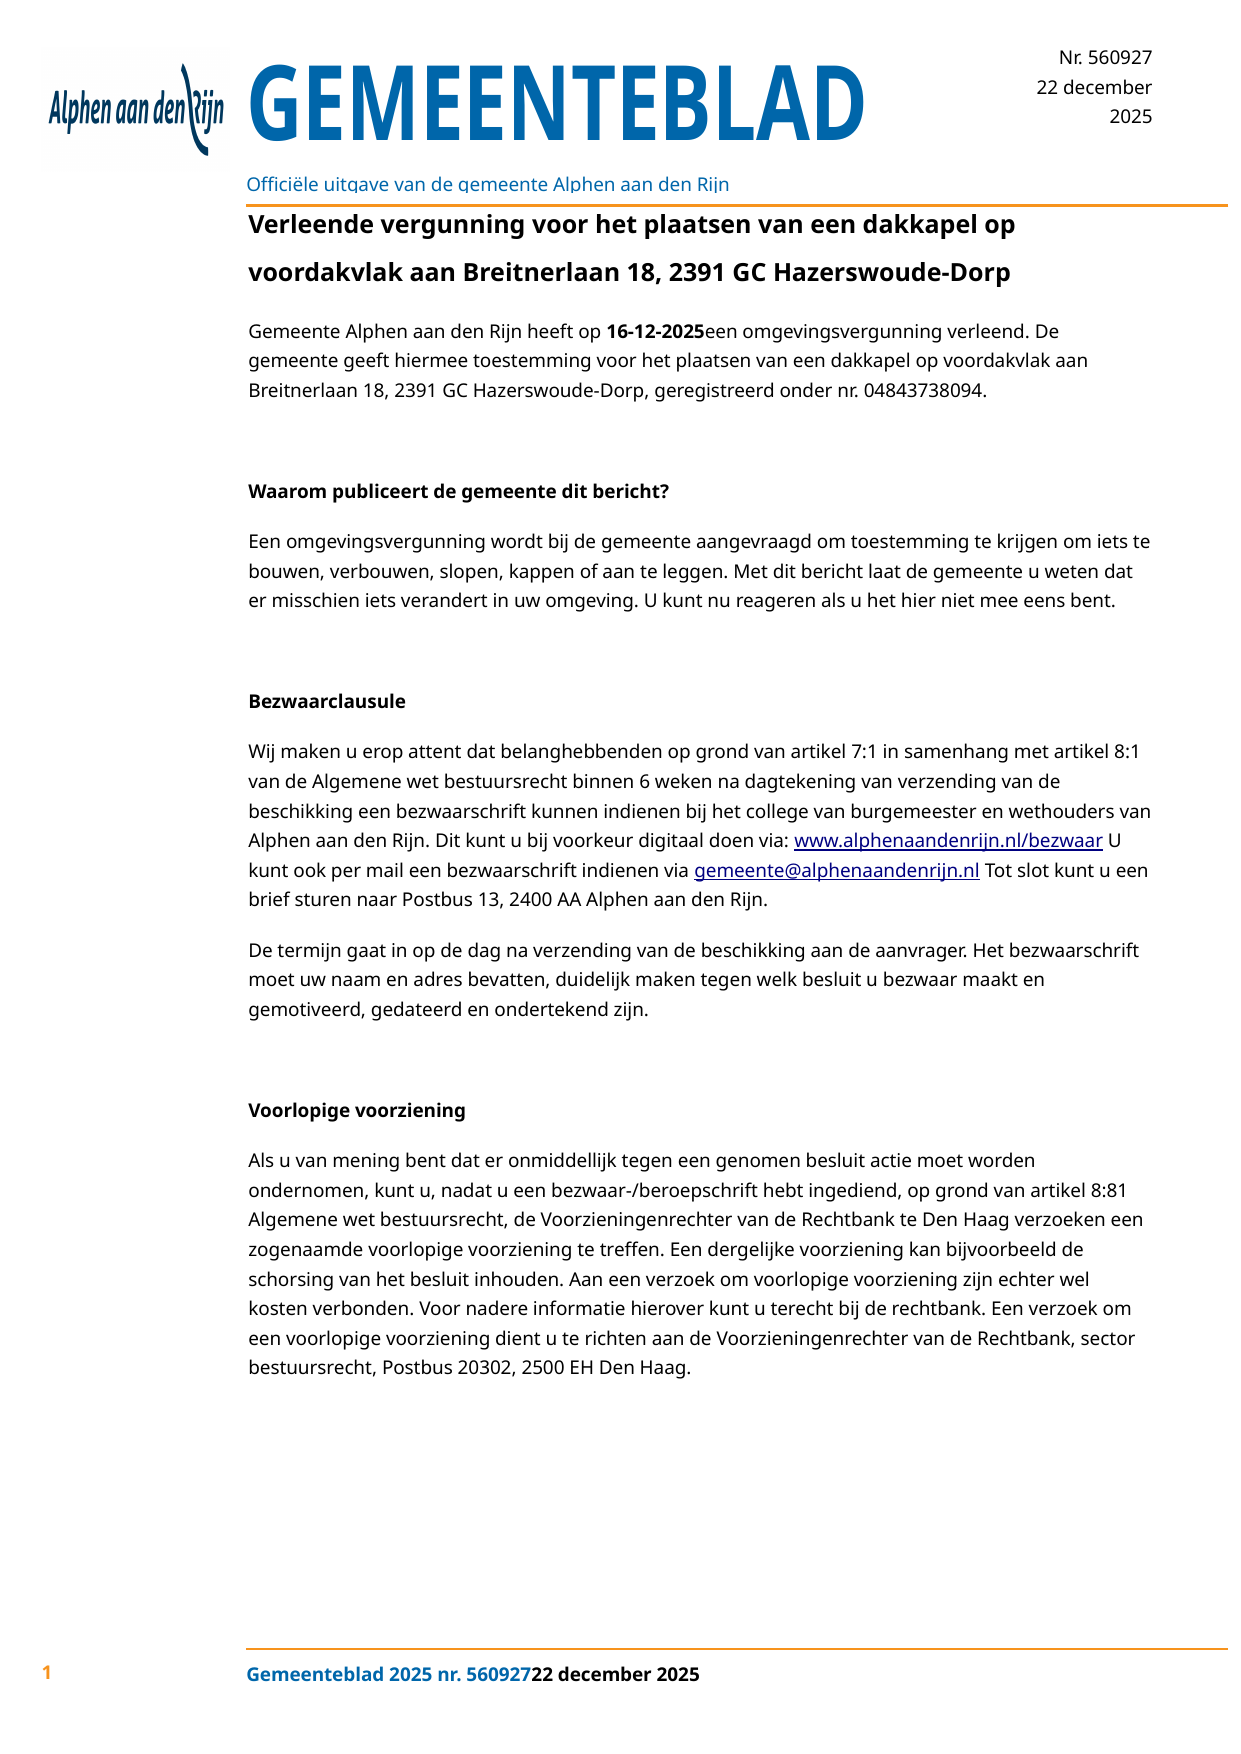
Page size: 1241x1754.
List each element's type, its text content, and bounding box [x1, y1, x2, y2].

text Verleende vergunning voor het plaatsen van een dakkapel op voordakvlak aan Breitnerlaan 18, 2391 GC Hazerswoude-Dorp [248, 207, 1152, 288]
text Waarom publiceert de gemeente dit bericht? [248, 478, 1152, 504]
text Voorlopige voorziening [248, 1097, 1152, 1123]
text Bezwaarclausule [248, 688, 1152, 714]
text Als u van mening bent dat er onmiddellijk tegen een genomen besluit actie moet worden ondernomen, kunt u, nadat u een bezwaar-/beroepschrift hebt ingediend, op grond van artikel 8:81 Algemene wet bestuursrecht, de Voorzieningenrechter van de Rechtbank te Den Haag verzoeken een zogenaamde voorlopige voorziening te treffen. Een dergelijke voorziening kan bijvoorbeeld de schorsing van het besluit inhouden. Aan een verzoek om voorlopige voorziening zijn echter wel kosten verbonden. Voor nadere informatie hierover kunt u terecht bij de rechtbank. Een verzoek om een voorlopige voorziening dient u te richten aan de Voorzieningenrechter van de Rechtbank, sector bestuursrecht, Postbus 20302, 2500 EH Den Haag. [248, 1147, 1152, 1380]
text Gemeente Alphen aan den Rijn heeft op 16-12-2025een omgevingsvergunning verleend. De gemeente geeft hiermee toestemming voor het plaatsen van een dakkapel op voordakvlak aan Breitnerlaan 18, 2391 GC Hazerswoude-Dorp, geregistreerd onder nr. 04843738094. [248, 318, 1152, 403]
text Een omgevingsvergunning wordt bij de gemeente aangevraagd om toestemming te krijgen om iets te bouwen, verbouwen, slopen, kappen of aan te leggen. Met dit bericht laat de gemeente u weten dat er misschien iets verandert in uw omgeving. U kunt nu reageren als u het hier niet mee eens bent. [248, 528, 1152, 613]
text De termijn gaat in op de dag na verzending van de beschikking aan de aanvrager. Het bezwaarschrift moet uw naam en adres bevatten, duidelijk maken tegen welk besluit u bezwaar maakt en gemotiveerd, gedateerd en ondertekend zijn. [248, 937, 1152, 1022]
text Wij maken u erop attent dat belanghebbenden op grond van artikel 7:1 in samenhang met artikel 8:1 van de Algemene wet bestuursrecht binnen 6 weken na dagtekening van verzending van de beschikking een bezwaarschrift kunnen indienen bij het college van burgemeester en wethouders van Alphen aan den Rijn. Dit kunt u bij voorkeur digitaal doen via: www.alphenaandenrijn.nl/bezwaar U kunt ook per mail een bezwaarschrift indienen via gemeente@alphenaandenrijn.nl Tot slot kunt u een brief sturen naar Postbus 13, 2400 AA Alphen aan den Rijn. [248, 739, 1152, 912]
picture [41, 47, 231, 172]
